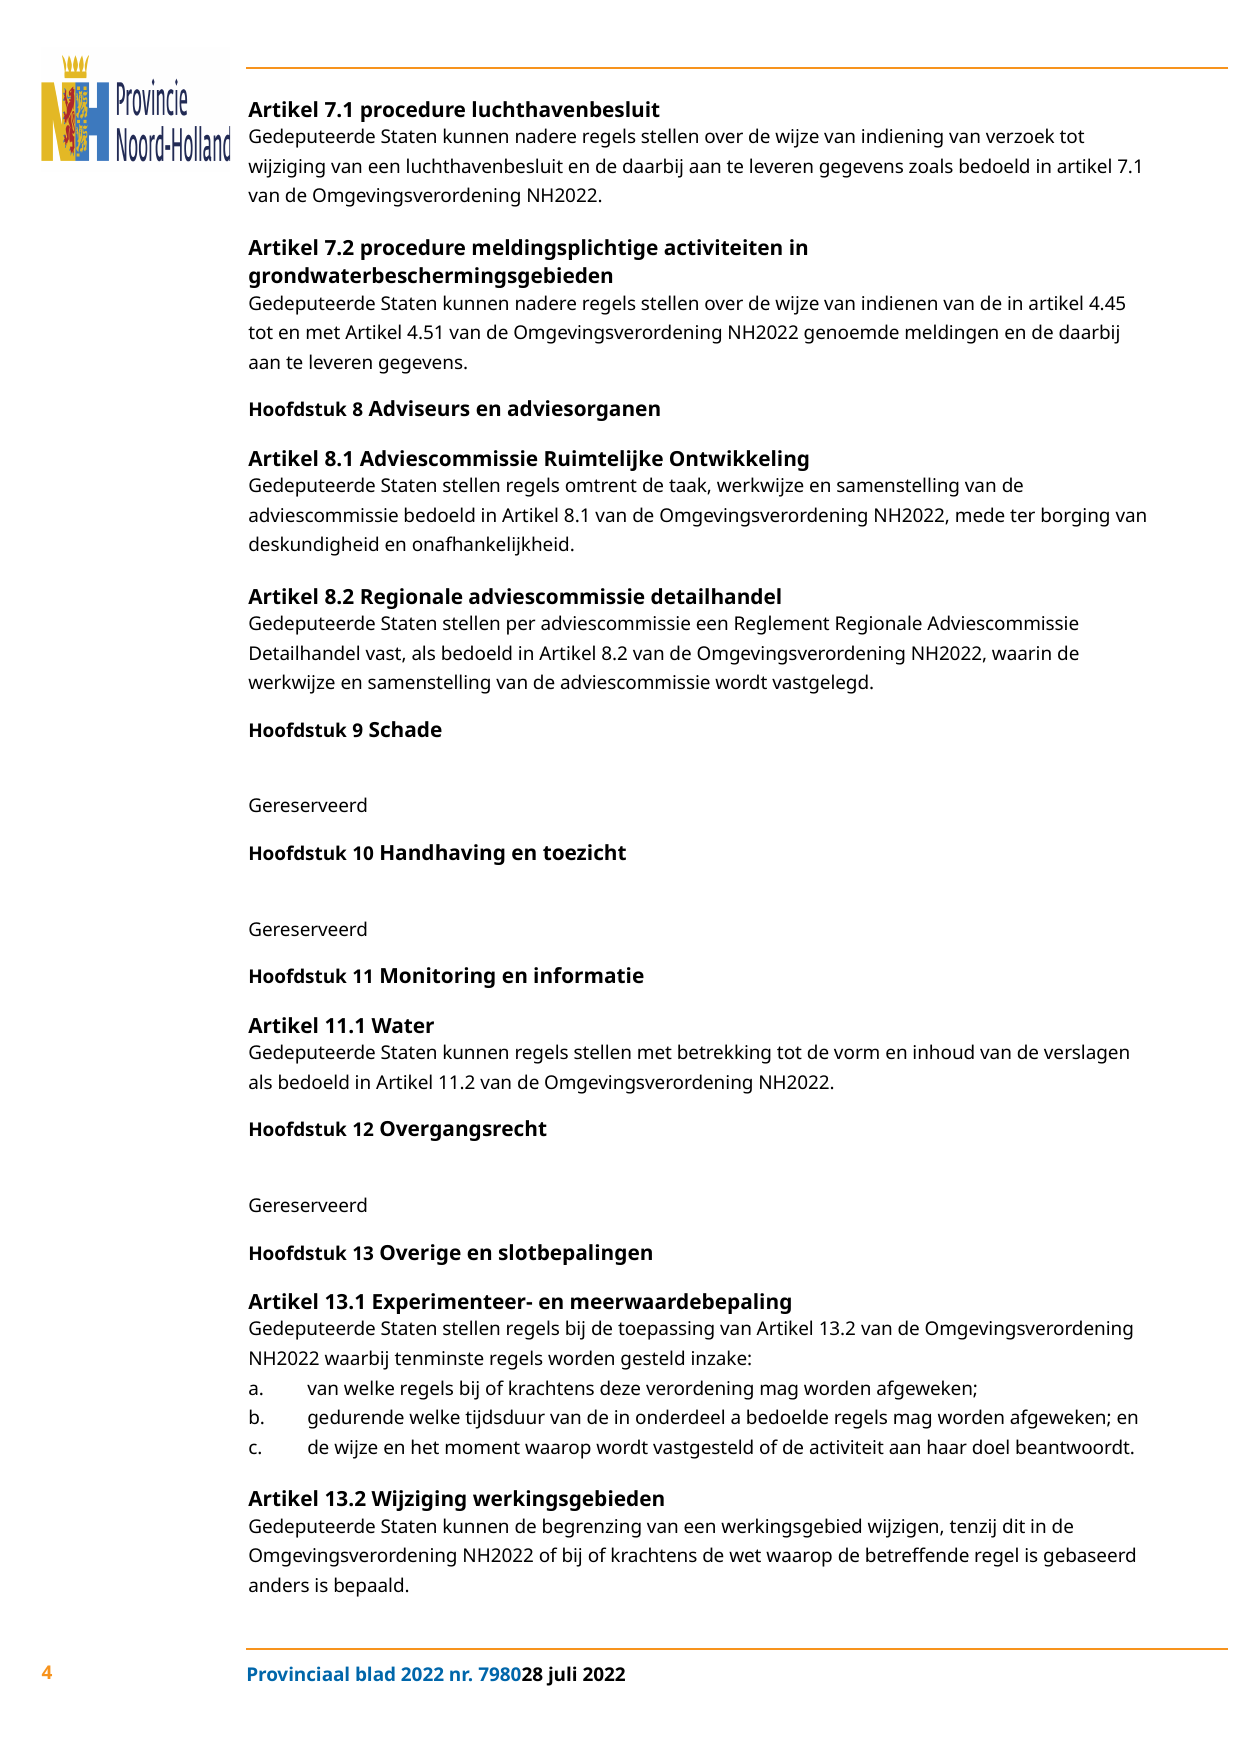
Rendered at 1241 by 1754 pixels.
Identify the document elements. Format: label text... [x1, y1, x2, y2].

text Hoofdstuk 9 Schade [248, 715, 1152, 743]
text Gedeputeerde Staten stellen per adviescommissie een Reglement Regionale Adviescommissie Detailhandel vast, als bedoeld in Artikel 8.2 van de Omgevingsverordening NH2022, waarin de werkwijze en samenstelling van de adviescommissie wordt vastgelegd. [248, 610, 1152, 695]
text Artikel 8.1 Adviescommissie Ruimtelijke Ontwikkeling [248, 444, 1152, 472]
text Gedeputeerde Staten stellen regels bij de toepassing van Artikel 13.2 van de Omgevingsverordening NH2022 waarbij tenminste regels worden gesteld inzake: [248, 1316, 1152, 1371]
text Artikel 7.2 procedure meldingsplichtige activiteiten in grondwaterbeschermingsgebieden [248, 233, 1152, 290]
text Hoofdstuk 13 Overige en slotbepalingen [248, 1238, 1152, 1266]
text Hoofdstuk 10 Handhaving en toezicht [248, 838, 1152, 867]
text Artikel 13.1 Experimenteer- en meerwaardebepaling [248, 1287, 1152, 1316]
text Gereserveerd [248, 916, 1152, 942]
text Gedeputeerde Staten kunnen regels stellen met betrekking tot de vorm en inhoud van de verslagen als bedoeld in Artikel 11.2 van de Omgevingsverordening NH2022. [248, 1039, 1152, 1095]
list van welke regels bij of krachtens deze verordening mag worden afgeweken; [248, 1375, 1152, 1401]
text Artikel 8.2 Regionale adviescommissie detailhandel [248, 582, 1152, 610]
text Hoofdstuk 8 Adviseurs en adviesorganen [248, 394, 1152, 423]
text Artikel 11.1 Water [248, 1011, 1152, 1039]
text Hoofdstuk 12 Overgangsrecht [248, 1114, 1152, 1143]
text Gedeputeerde Staten kunnen de begrenzing van een werkingsgebied wijzigen, tenzij dit in de Omgevingsverordening NH2022 of bij of krachtens de wet waarop de betreffende regel is gebaseerd anders is bepaald. [248, 1513, 1152, 1598]
list gedurende welke tijdsduur van de in onderdeel a bedoelde regels mag worden afgeweken; en [248, 1404, 1152, 1430]
picture [41, 47, 231, 172]
list de wijze en het moment waarop wordt vastgesteld of de activiteit aan haar doel beantwoordt. [248, 1434, 1152, 1460]
text Hoofdstuk 11 Monitoring en informatie [248, 962, 1152, 990]
text Artikel 7.1 procedure luchthavenbesluit [248, 95, 1152, 123]
text Artikel 13.2 Wijziging werkingsgebieden [248, 1484, 1152, 1513]
text Gereserveerd [248, 1192, 1152, 1218]
text Gedeputeerde Staten kunnen nadere regels stellen over de wijze van indienen van de in artikel 4.45 tot en met Artikel 4.51 van de Omgevingsverordening NH2022 genoemde meldingen en de daarbij aan te leveren gegevens. [248, 290, 1152, 374]
text Gedeputeerde Staten kunnen nadere regels stellen over de wijze van indiening van verzoek tot wijziging van een luchthavenbesluit en de daarbij aan te leveren gegevens zoals bedoeld in artikel 7.1 van de Omgevingsverordening NH2022. [248, 123, 1152, 208]
text Gereserveerd [248, 793, 1152, 818]
text Gedeputeerde Staten stellen regels omtrent de taak, werkwijze en samenstelling van de adviescommissie bedoeld in Artikel 8.1 van de Omgevingsverordening NH2022, mede ter borging van deskundigheid en onafhankelijkheid. [248, 472, 1152, 557]
